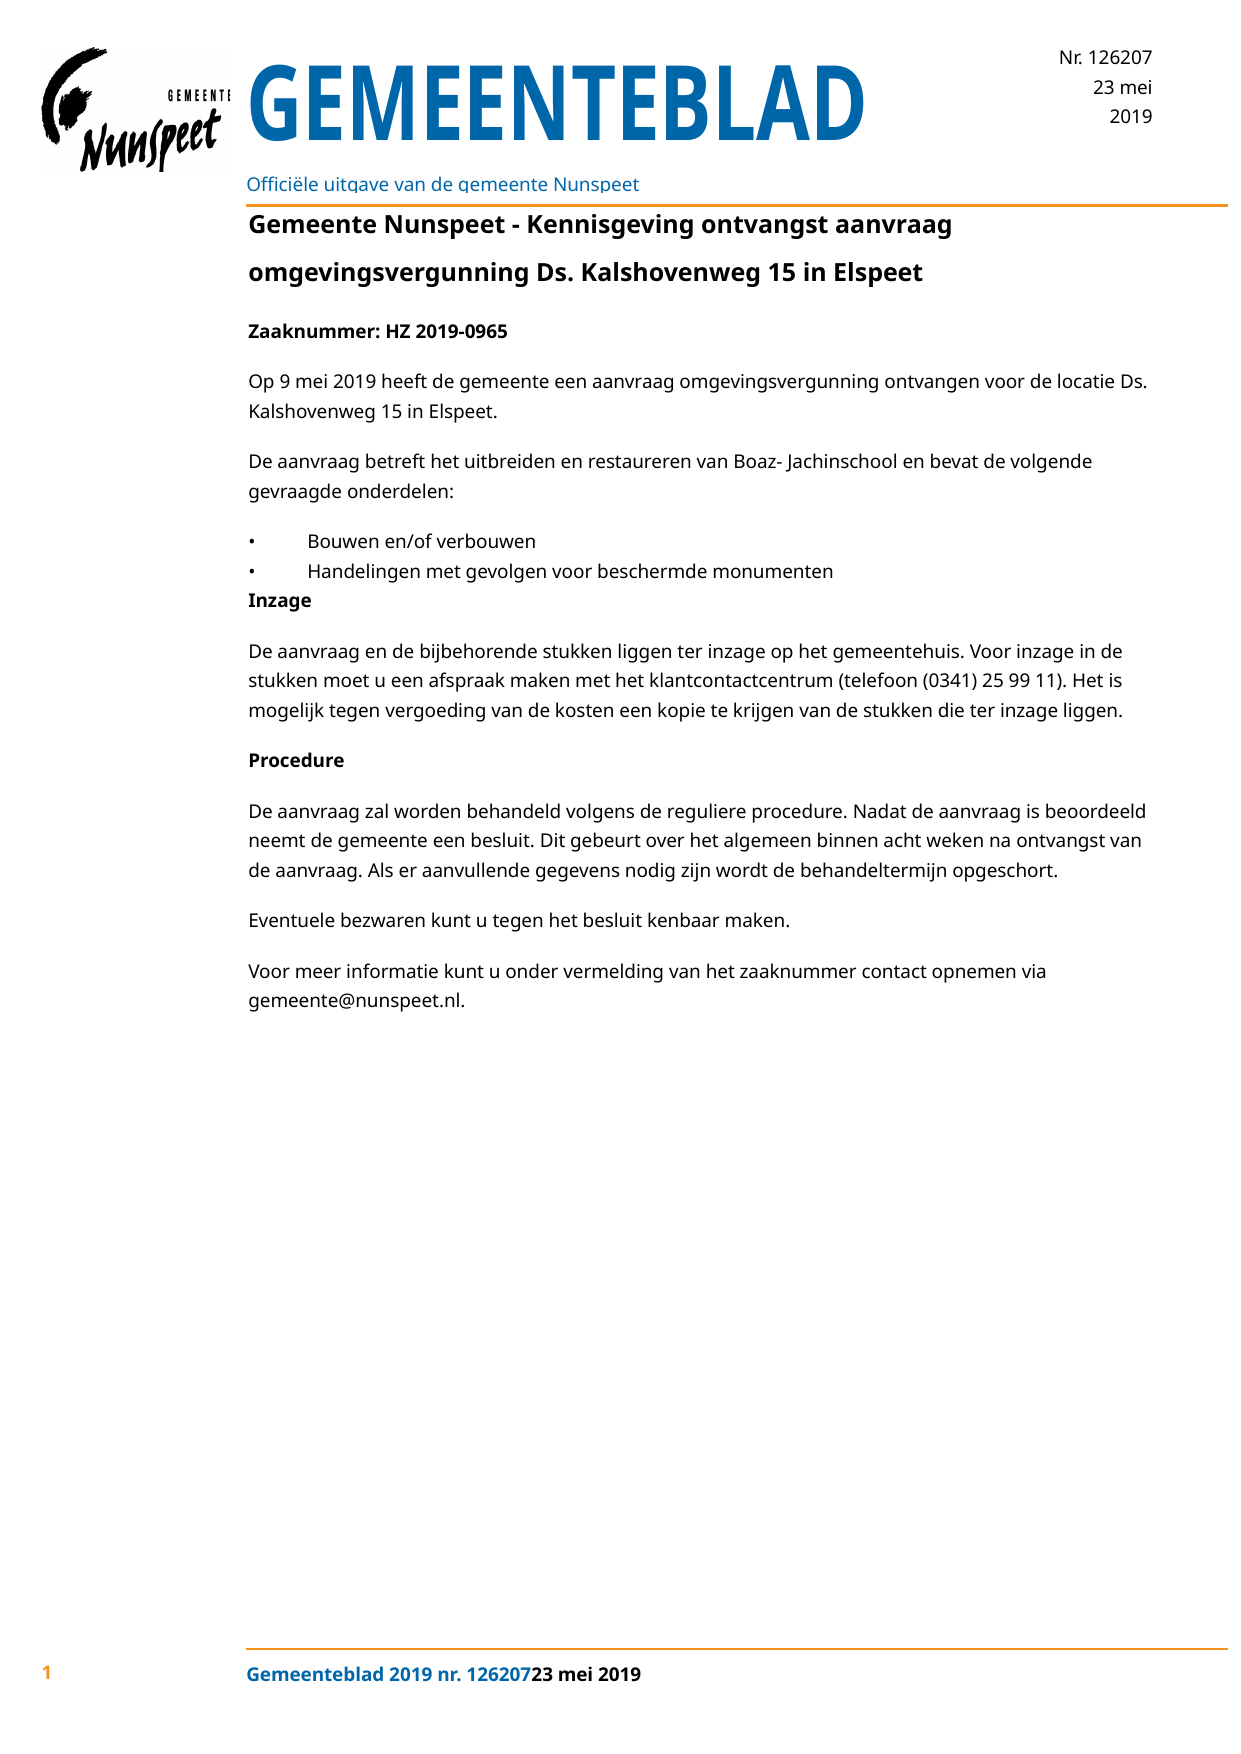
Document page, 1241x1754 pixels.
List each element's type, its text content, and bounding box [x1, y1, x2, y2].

text De aanvraag zal worden behandeld volgens de reguliere procedure. Nadat de aanvraag is beoordeeld neemt de gemeente een besluit. Dit gebeurt over het algemeen binnen acht weken na ontvangst van de aanvraag. Als er aanvullende gegevens nodig zijn wordt de behandeltermijn opgeschort. [248, 798, 1152, 883]
picture [41, 47, 231, 172]
text Eventuele bezwaren kunt u tegen het besluit kenbaar maken. [248, 907, 1152, 933]
text De aanvraag betreft het uitbreiden en restaureren van Boaz- Jachinschool en bevat de volgende gevraagde onderdelen: [248, 448, 1152, 504]
text Op 9 mei 2019 heeft de gemeente een aanvraag omgevingsvergunning ontvangen voor de locatie Ds. Kalshovenweg 15 in Elspeet. [248, 368, 1152, 424]
list Handelingen met gevolgen voor beschermde monumenten [248, 558, 1152, 584]
list Bouwen en/of verbouwen [248, 528, 1152, 554]
text Gemeente Nunspeet - Kennisgeving ontvangst aanvraag omgevingsvergunning Ds. Kalshovenweg 15 in Elspeet [248, 207, 1152, 288]
text Voor meer informatie kunt u onder vermelding van het zaaknummer contact opnemen via gemeente@nunspeet.nl. [248, 958, 1152, 1013]
text De aanvraag en de bijbehorende stukken liggen ter inzage op het gemeentehuis. Voor inzage in de stukken moet u een afspraak maken met het klantcontactcentrum (telefoon (0341) 25 99 11). Het is mogelijk tegen vergoeding van de kosten een kopie te krijgen van de stukken die ter inzage liggen. [248, 638, 1152, 723]
text Zaaknummer: HZ 2019-0965 [248, 318, 1152, 344]
text Inzage [248, 587, 1152, 613]
text Procedure [248, 747, 1152, 773]
